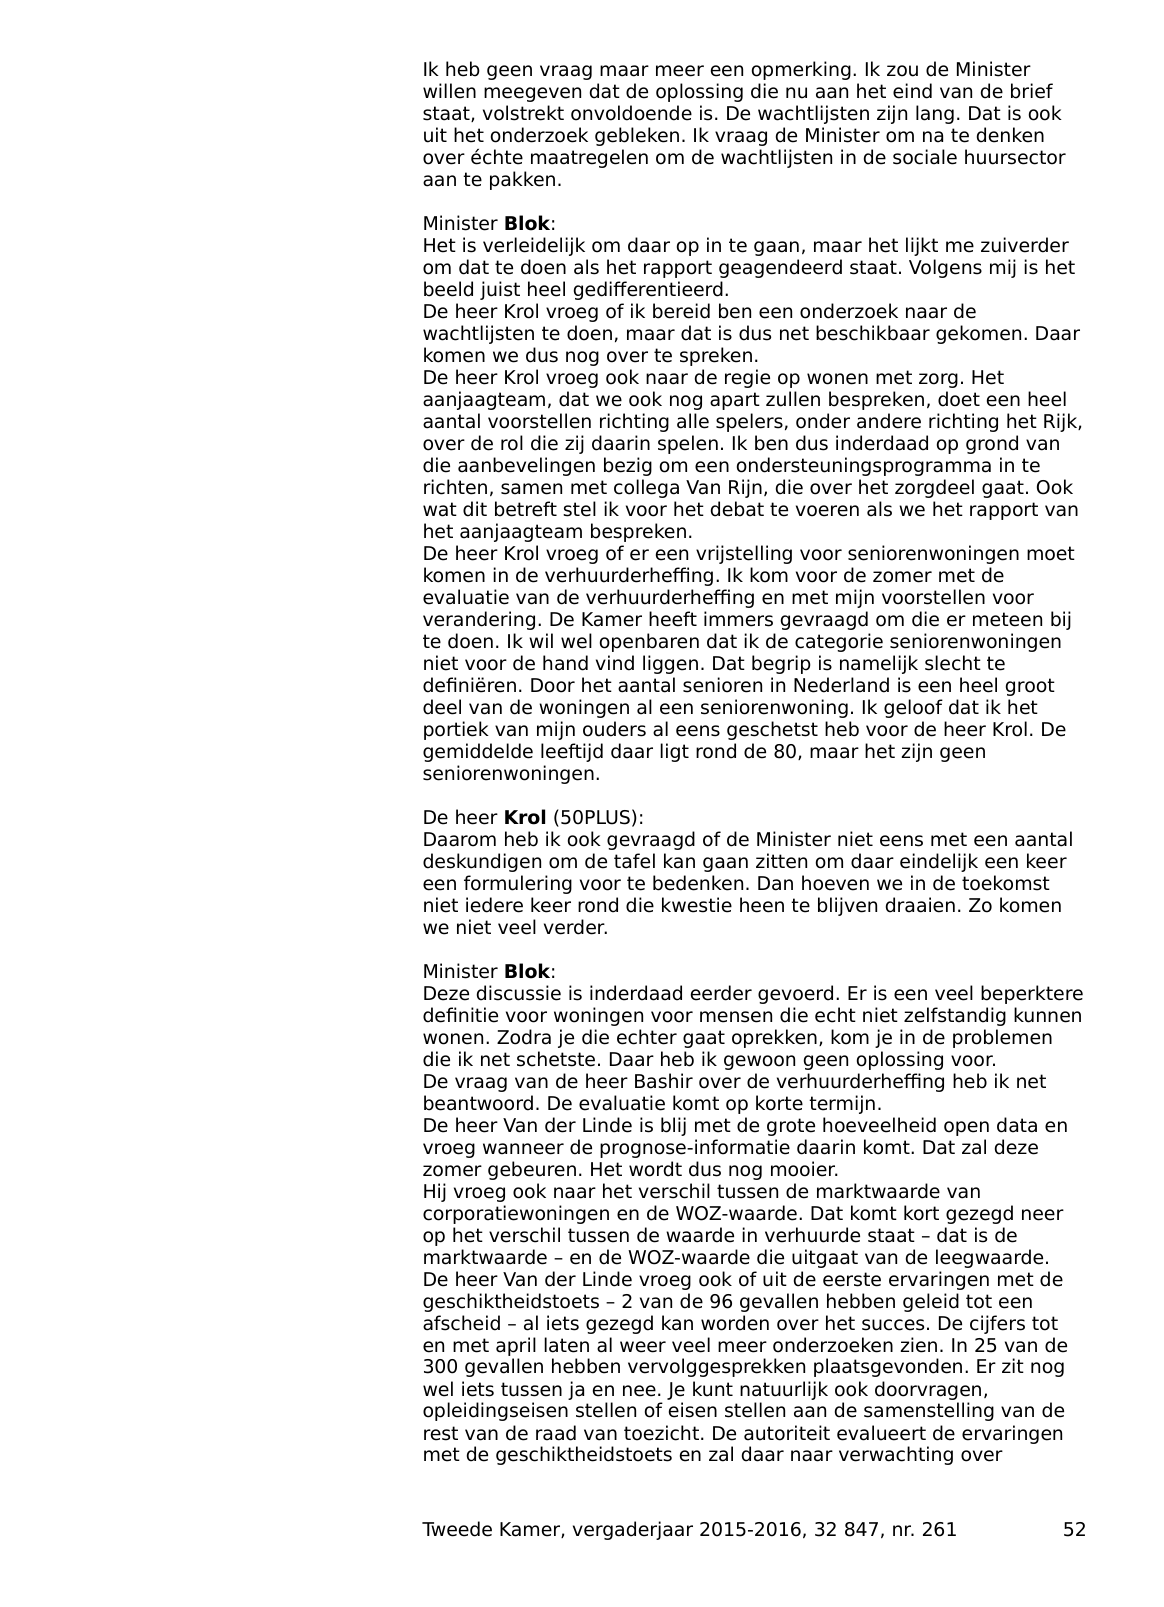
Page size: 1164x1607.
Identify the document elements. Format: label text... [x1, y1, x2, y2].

text Minister Blok: [422, 961, 1087, 983]
text Hij vroeg ook naar het verschil tussen de marktwaarde van corporatiewoningen en de WOZ-waarde. Dat komt kort gezegd neer op het verschil tussen de waarde in verhuurde staat – dat is de marktwaarde – en de WOZ-waarde die uitgaat van de leegwaarde. [422, 1181, 1087, 1268]
text De heer Krol vroeg of er een vrijstelling voor seniorenwoningen moet komen in de verhuurderheffing. Ik kom voor de zomer met de evaluatie van de verhuurderheffing en met mijn voorstellen voor verandering. De Kamer heeft immers gevraagd om die er meteen bij te doen. Ik wil wel openbaren dat ik de categorie seniorenwoningen niet voor de hand vind liggen. Dat begrip is namelijk slecht te definiëren. Door het aantal senioren in Nederland is een heel groot deel van de woningen al een seniorenwoning. Ik geloof dat ik het portiek van mijn ouders al eens geschetst heb voor de heer Krol. De gemiddelde leeftijd daar ligt rond de 80, maar het zijn geen seniorenwoningen. [422, 543, 1087, 784]
text Het is verleidelijk om daar op in te gaan, maar het lijkt me zuiverder om dat te doen als het rapport geagendeerd staat. Volgens mij is het beeld juist heel gedifferentieerd. [422, 235, 1087, 301]
text De vraag van de heer Bashir over de verhuurderheffing heb ik net beantwoord. De evaluatie komt op korte termijn. [422, 1071, 1087, 1115]
text De heer Van der Linde vroeg ook of uit de eerste ervaringen met de geschiktheidstoets – 2 van de 96 gevallen hebben geleid tot een afscheid – al iets gezegd kan worden over het succes. De cijfers tot en met april laten al weer veel meer onderzoeken zien. In 25 van de 300 gevallen hebben vervolggesprekken plaatsgevonden. Er zit nog wel iets tussen ja en nee. Je kunt natuurlijk ook doorvragen, opleidingseisen stellen of eisen stellen aan de samenstelling van de rest van de raad van toezicht. De autoriteit evalueert de ervaringen met de geschiktheidstoets en zal daar naar verwachting over [422, 1268, 1087, 1466]
text Ik heb geen vraag maar meer een opmerking. Ik zou de Minister willen meegeven dat de oplossing die nu aan het eind van de brief staat, volstrekt onvoldoende is. De wachtlijsten zijn lang. Dat is ook uit het onderzoek gebleken. Ik vraag de Minister om na te denken over échte maatregelen om de wachtlijsten in de sociale huursector aan te pakken. [422, 59, 1087, 191]
text De heer Krol (50PLUS): [422, 807, 1087, 829]
text Minister Blok: [422, 213, 1087, 235]
text Daarom heb ik ook gevraagd of de Minister niet eens met een aantal deskundigen om de tafel kan gaan zitten om daar eindelijk een keer een formulering voor te bedenken. Dan hoeven we in de toekomst niet iedere keer rond die kwestie heen te blijven draaien. Zo komen we niet veel verder. [422, 829, 1087, 939]
text Deze discussie is inderdaad eerder gevoerd. Er is een veel beperktere definitie voor woningen voor mensen die echt niet zelfstandig kunnen wonen. Zodra je die echter gaat oprekken, kom je in de problemen die ik net schetste. Daar heb ik gewoon geen oplossing voor. [422, 983, 1087, 1071]
text De heer Krol vroeg of ik bereid ben een onderzoek naar de wachtlijsten te doen, maar dat is dus net beschikbaar gekomen. Daar komen we dus nog over te spreken. [422, 301, 1087, 367]
text De heer Krol vroeg ook naar de regie op wonen met zorg. Het aanjaagteam, dat we ook nog apart zullen bespreken, doet een heel aantal voorstellen richting alle spelers, onder andere richting het Rijk, over de rol die zij daarin spelen. Ik ben dus inderdaad op grond van die aanbevelingen bezig om een ondersteuningsprogramma in te richten, samen met collega Van Rijn, die over het zorgdeel gaat. Ook wat dit betreft stel ik voor het debat te voeren als we het rapport van het aanjaagteam bespreken. [422, 367, 1087, 543]
text De heer Van der Linde is blij met de grote hoeveelheid open data en vroeg wanneer de prognose-informatie daarin komt. Dat zal deze zomer gebeuren. Het wordt dus nog mooier. [422, 1115, 1087, 1181]
